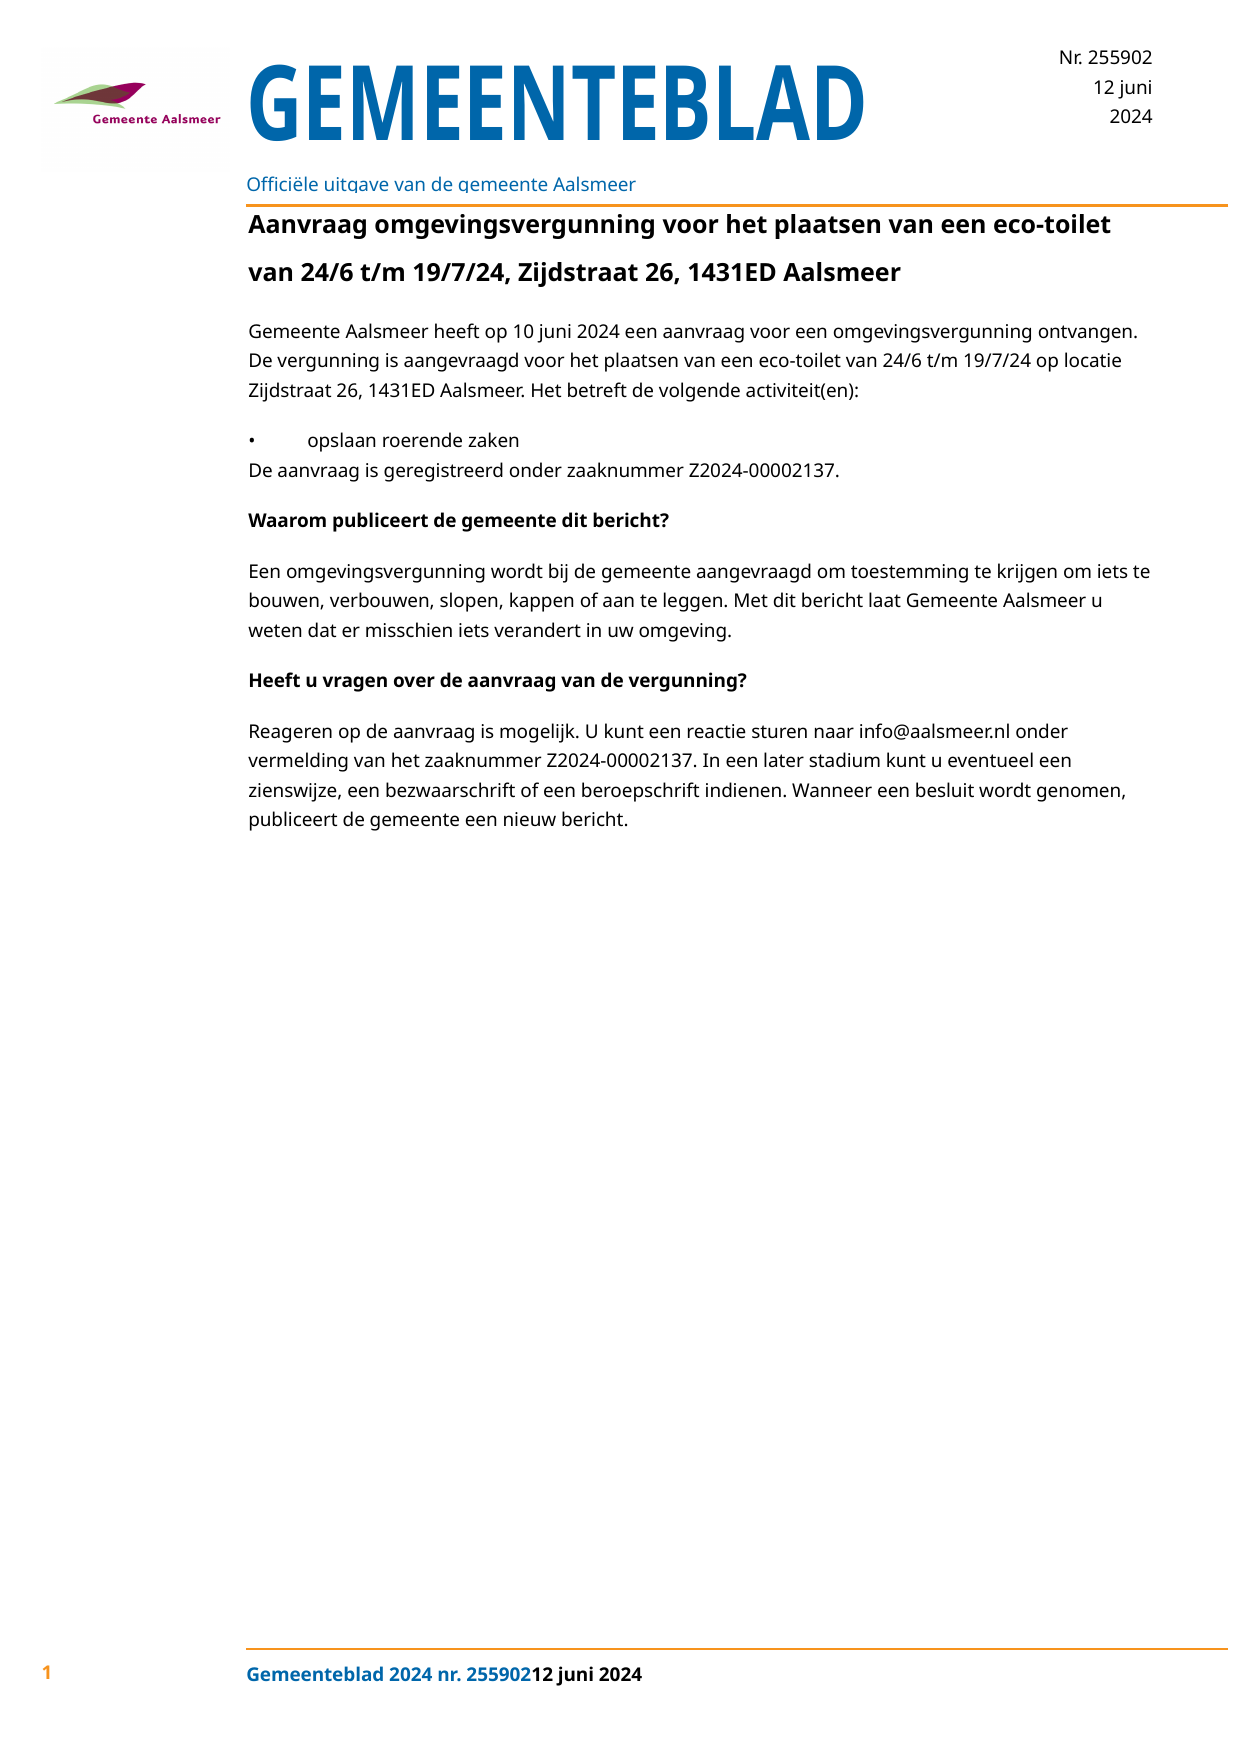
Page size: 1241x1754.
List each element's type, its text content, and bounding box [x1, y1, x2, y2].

text Gemeente Aalsmeer heeft op 10 juni 2024 een aanvraag voor een omgevingsvergunning ontvangen. De vergunning is aangevraagd voor het plaatsen van een eco-toilet van 24/6 t/m 19/7/24 op locatie Zijdstraat 26, 1431ED Aalsmeer. Het betreft de volgende activiteit(en): [248, 318, 1152, 403]
text Aanvraag omgevingsvergunning voor het plaatsen van een eco-toilet van 24/6 t/m 19/7/24, Zijdstraat 26, 1431ED Aalsmeer [248, 207, 1152, 288]
picture [41, 47, 231, 172]
text De aanvraag is geregistreerd onder zaaknummer Z2024-00002137. [248, 457, 1152, 483]
text Heeft u vragen over de aanvraag van de vergunning? [248, 667, 1152, 693]
text Een omgevingsvergunning wordt bij de gemeente aangevraagd om toestemming te krijgen om iets te bouwen, verbouwen, slopen, kappen of aan te leggen. Met dit bericht laat Gemeente Aalsmeer u weten dat er misschien iets verandert in uw omgeving. [248, 558, 1152, 643]
text Reageren op de aanvraag is mogelijk. U kunt een reactie sturen naar info@aalsmeer.nl onder vermelding van het zaaknummer Z2024-00002137. In een later stadium kunt u eventueel een zienswijze, een bezwaarschrift of een beroepschrift indienen. Wanneer een besluit wordt genomen, publiceert de gemeente een nieuw bericht. [248, 718, 1152, 832]
text Waarom publiceert de gemeente dit bericht? [248, 507, 1152, 533]
list opslaan roerende zaken [248, 427, 1152, 453]
